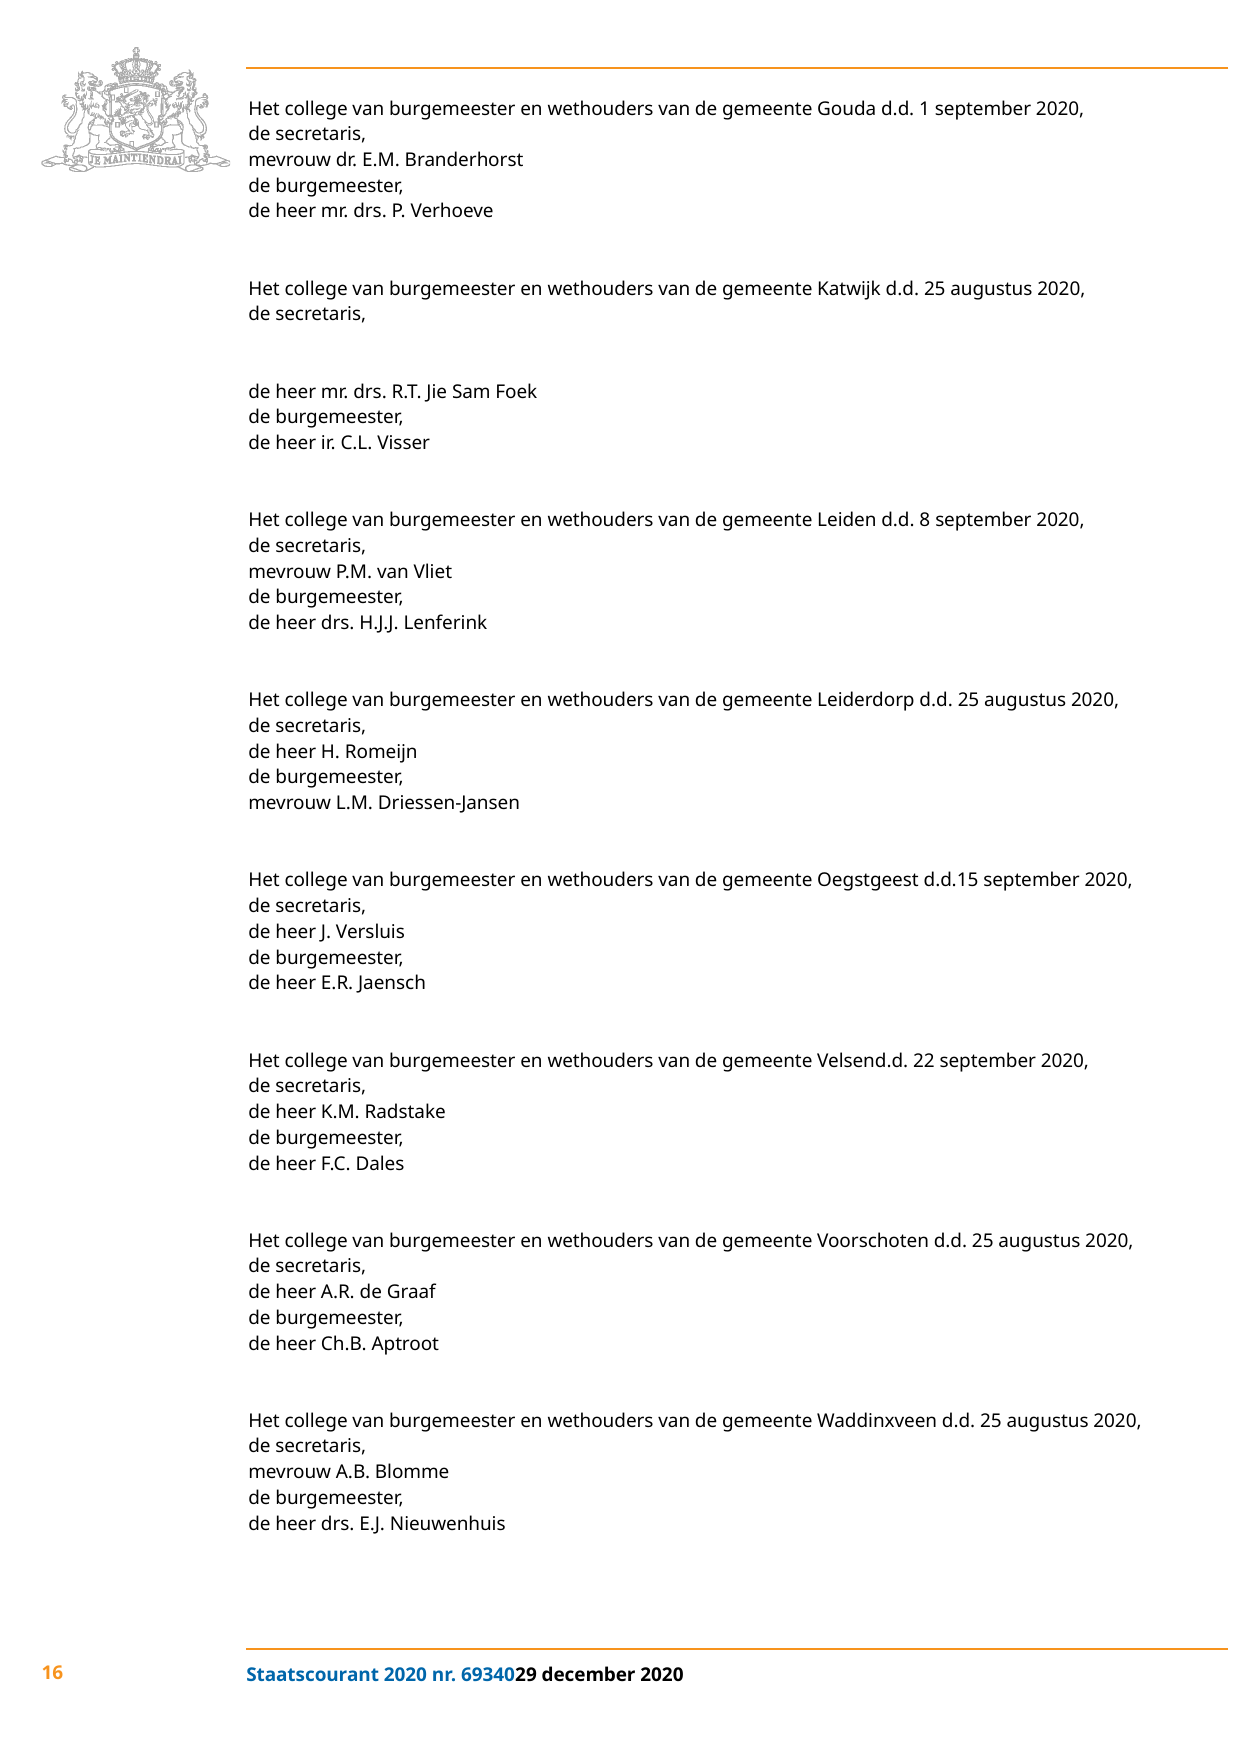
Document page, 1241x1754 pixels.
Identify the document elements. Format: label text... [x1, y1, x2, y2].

text Het college van burgemeester en wethouders van de gemeente Leiden d.d. 8 september 2020, [248, 506, 1152, 532]
text mevrouw P.M. van Vliet [248, 558, 1152, 584]
text de heer K.M. Radstake [248, 1098, 1152, 1124]
text de burgemeester, [248, 1304, 1152, 1330]
text de burgemeester, [248, 584, 1152, 609]
text de burgemeester, [248, 403, 1152, 429]
text Het college van burgemeester en wethouders van de gemeente Velsend.d. 22 september 2020, [248, 1047, 1152, 1072]
text de heer F.C. Dales [248, 1150, 1152, 1175]
text de heer H. Romeijn [248, 738, 1152, 764]
text de heer Ch.B. Aptroot [248, 1330, 1152, 1356]
text de secretaris, [248, 301, 1152, 326]
text de secretaris, [248, 1072, 1152, 1098]
text de burgemeester, [248, 764, 1152, 789]
text Het college van burgemeester en wethouders van de gemeente Leiderdorp d.d. 25 augustus 2020, [248, 687, 1152, 712]
text de heer drs. H.J.J. Lenferink [248, 609, 1152, 635]
text de heer mr. drs. P. Verhoeve [248, 198, 1152, 223]
text de burgemeester, [248, 172, 1152, 198]
text de heer ir. C.L. Visser [248, 429, 1152, 455]
text Het college van burgemeester en wethouders van de gemeente Waddinxveen d.d. 25 augustus 2020, [248, 1407, 1152, 1433]
text mevrouw A.B. Blomme [248, 1458, 1152, 1484]
text de burgemeester, [248, 1124, 1152, 1150]
text de secretaris, [248, 532, 1152, 558]
text de secretaris, [248, 712, 1152, 738]
text de heer drs. E.J. Nieuwenhuis [248, 1510, 1152, 1536]
picture [41, 47, 231, 172]
text de heer mr. drs. R.T. Jie Sam Foek [248, 378, 1152, 403]
text de secretaris, [248, 1253, 1152, 1278]
text de secretaris, [248, 121, 1152, 146]
text de heer E.R. Jaensch [248, 969, 1152, 995]
text mevrouw L.M. Driessen-Jansen [248, 789, 1152, 815]
text de burgemeester, [248, 1484, 1152, 1510]
text mevrouw dr. E.M. Branderhorst [248, 146, 1152, 172]
text de secretaris, [248, 1433, 1152, 1458]
text Het college van burgemeester en wethouders van de gemeente Voorschoten d.d. 25 augustus 2020, [248, 1227, 1152, 1253]
text de burgemeester, [248, 944, 1152, 969]
text de heer J. Versluis [248, 918, 1152, 944]
text de secretaris, [248, 892, 1152, 918]
text Het college van burgemeester en wethouders van de gemeente Oegstgeest d.d.15 september 2020, [248, 867, 1152, 892]
text Het college van burgemeester en wethouders van de gemeente Katwijk d.d. 25 augustus 2020, [248, 275, 1152, 301]
text Het college van burgemeester en wethouders van de gemeente Gouda d.d. 1 september 2020, [248, 95, 1152, 121]
text de heer A.R. de Graaf [248, 1278, 1152, 1304]
